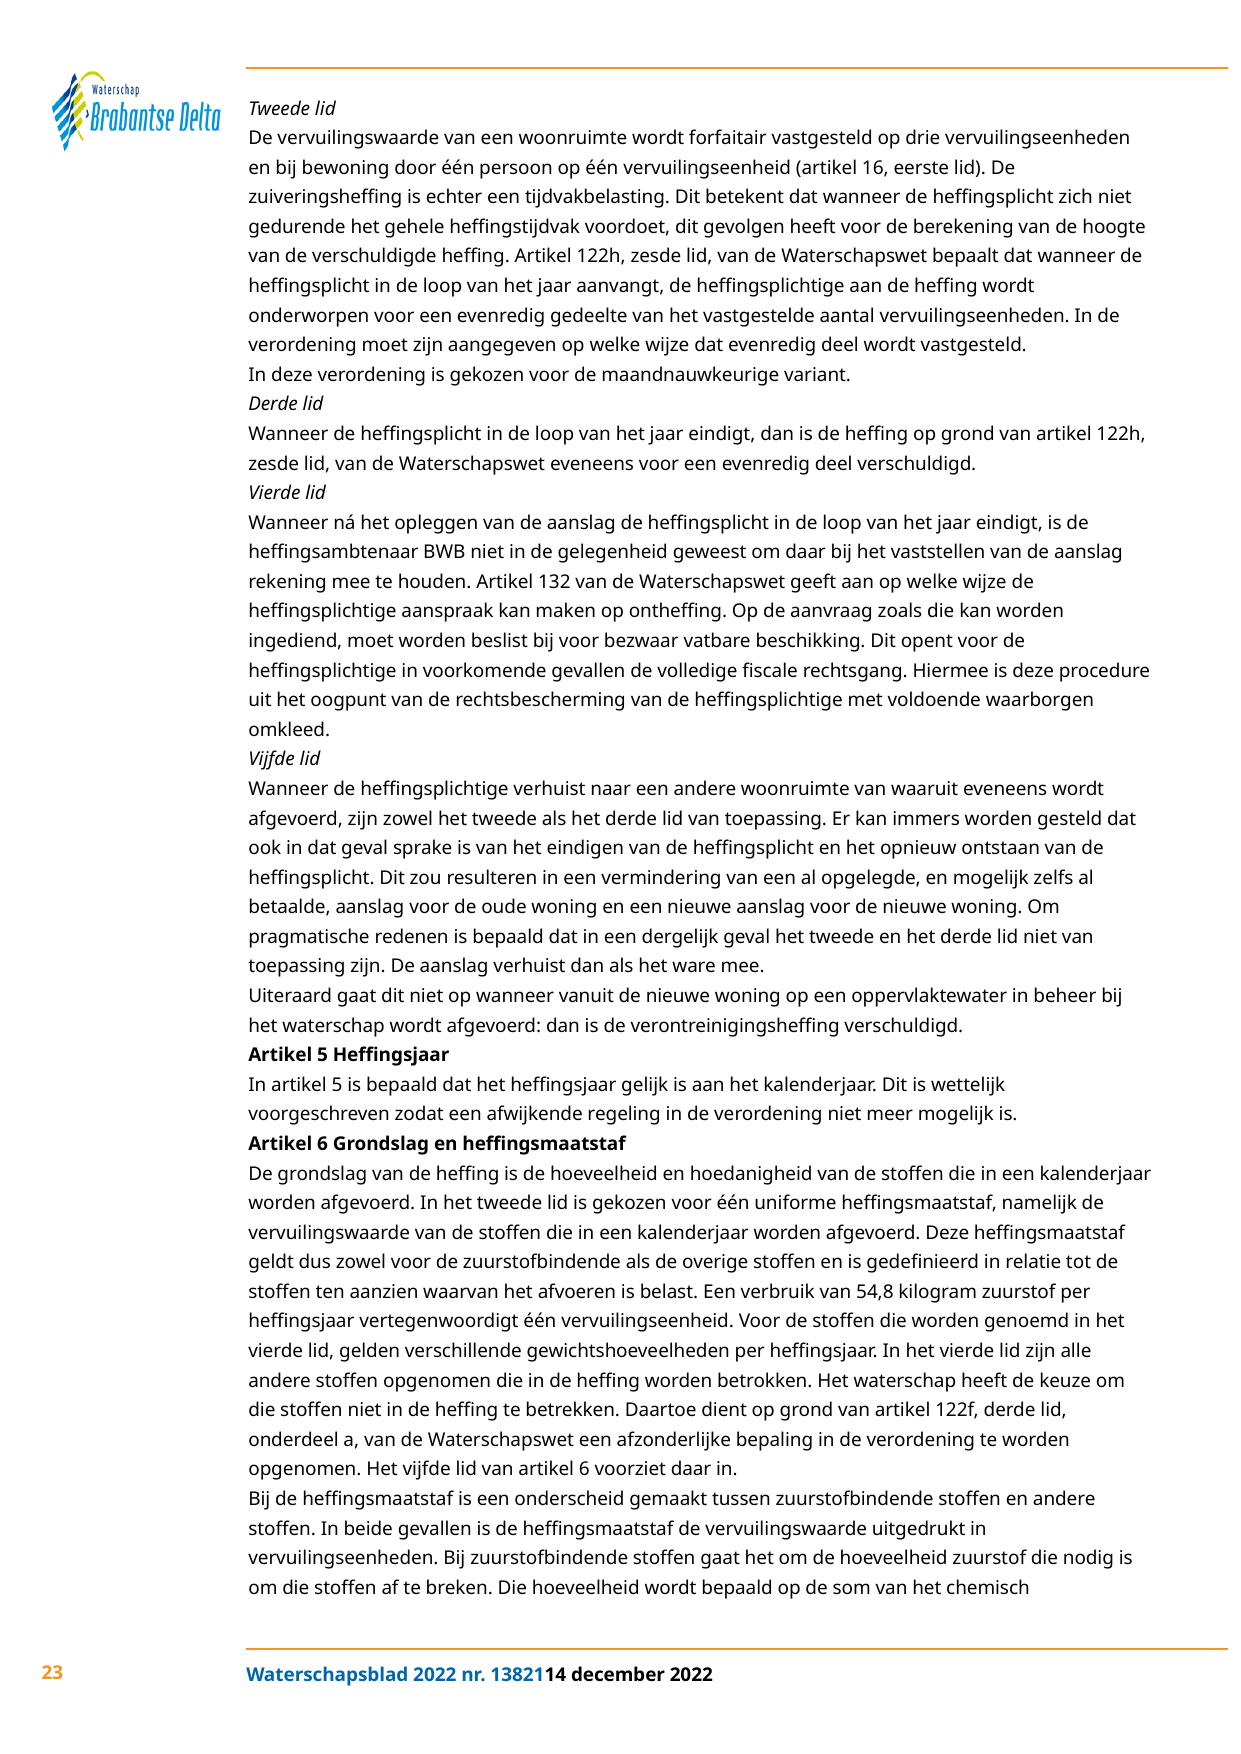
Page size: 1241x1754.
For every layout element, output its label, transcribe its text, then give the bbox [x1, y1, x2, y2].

text Bij de heffingsmaatstaf is een onderscheid gemaakt tussen zuurstofbindende stoffen en andere stoffen. In beide gevallen is de heffingsmaatstaf de vervuilingswaarde uitgedrukt in vervuilingseenheden. Bij zuurstofbindende stoffen gaat het om de hoeveelheid zuurstof die nodig is om die stoffen af te breken. Die hoeveelheid wordt bepaald op de som van het chemisch [248, 1485, 1152, 1600]
text In artikel 5 is bepaald dat het heffingsjaar gelijk is aan het kalenderjaar. Dit is wettelijk voorgeschreven zodat een afwijkende regeling in de verordening niet meer mogelijk is. [248, 1071, 1152, 1126]
text In deze verordening is gekozen voor de maandnauwkeurige variant. [248, 361, 1152, 387]
text Artikel 5 Heffingsjaar [248, 1041, 1152, 1067]
text Uiteraard gaat dit niet op wanneer vanuit de nieuwe woning op een oppervlaktewater in beheer bij het waterschap wordt afgevoerd: dan is de verontreinigingsheffing verschuldigd. [248, 982, 1152, 1038]
text De vervuilingswaarde van een woonruimte wordt forfaitair vastgesteld op drie vervuilingseenheden en bij bewoning door één persoon op één vervuilingseenheid (artikel 16, eerste lid). De zuiveringsheffing is echter een tijdvakbelasting. Dit betekent dat wanneer de heffingsplicht zich niet gedurende het gehele heffingstijdvak voordoet, dit gevolgen heeft voor de berekening van de hoogte van de verschuldigde heffing. Artikel 122h, zesde lid, van de Waterschapswet bepaalt dat wanneer de heffingsplicht in de loop van het jaar aanvangt, de heffingsplichtige aan de heffing wordt onderworpen voor een evenredig gedeelte van het vastgestelde aantal vervuilingseenheden. In de verordening moet zijn aangegeven op welke wijze dat evenredig deel wordt vastgesteld. [248, 124, 1152, 357]
text Derde lid [248, 391, 1152, 416]
text Artikel 6 Grondslag en heffingsmaatstaf [248, 1130, 1152, 1156]
text De grondslag van de heffing is de hoeveelheid en hoedanigheid van de stoffen die in een kalenderjaar worden afgevoerd. In het tweede lid is gekozen voor één uniforme heffingsmaatstaf, namelijk de vervuilingswaarde van de stoffen die in een kalenderjaar worden afgevoerd. Deze heffingsmaatstaf geldt dus zowel voor de zuurstofbindende als de overige stoffen en is gedefinieerd in relatie tot de stoffen ten aanzien waarvan het afvoeren is belast. Een verbruik van 54,8 kilogram zuurstof per heffingsjaar vertegenwoordigt één vervuilingseenheid. Voor de stoffen die worden genoemd in het vierde lid, gelden verschillende gewichtshoeveelheden per heffingsjaar. In het vierde lid zijn alle andere stoffen opgenomen die in de heffing worden betrokken. Het waterschap heeft de keuze om die stoffen niet in de heffing te betrekken. Daartoe dient op grond van artikel 122f, derde lid, onderdeel a, van de Waterschapswet een afzonderlijke bepaling in de verordening te worden opgenomen. Het vijfde lid van artikel 6 voorziet daar in. [248, 1160, 1152, 1481]
picture [41, 47, 231, 172]
text Wanneer de heffingsplichtige verhuist naar een andere woonruimte van waaruit eveneens wordt afgevoerd, zijn zowel het tweede als het derde lid van toepassing. Er kan immers worden gesteld dat ook in dat geval sprake is van het eindigen van de heffingsplicht en het opnieuw ontstaan van de heffingsplicht. Dit zou resulteren in een vermindering van een al opgelegde, en mogelijk zelfs al betaalde, aanslag voor de oude woning en een nieuwe aanslag voor de nieuwe woning. Om pragmatische redenen is bepaald dat in een dergelijk geval het tweede en het derde lid niet van toepassing zijn. De aanslag verhuist dan als het ware mee. [248, 775, 1152, 978]
text Tweede lid [248, 95, 1152, 121]
text Vijfde lid [248, 746, 1152, 771]
text Vierde lid [248, 479, 1152, 505]
text Wanneer de heffingsplicht in de loop van het jaar eindigt, dan is de heffing op grond van artikel 122h, zesde lid, van de Waterschapswet eveneens voor een evenredig deel verschuldigd. [248, 420, 1152, 476]
text Wanneer ná het opleggen van de aanslag de heffingsplicht in de loop van het jaar eindigt, is de heffingsambtenaar BWB niet in de gelegenheid geweest om daar bij het vaststellen van de aanslag rekening mee te houden. Artikel 132 van de Waterschapswet geeft aan op welke wijze de heffingsplichtige aanspraak kan maken op ontheffing. Op de aanvraag zoals die kan worden ingediend, moet worden beslist bij voor bezwaar vatbare beschikking. Dit opent voor de heffingsplichtige in voorkomende gevallen de volledige fiscale rechtsgang. Hiermee is deze procedure uit het oogpunt van de rechtsbescherming van de heffingsplichtige met voldoende waarborgen omkleed. [248, 509, 1152, 742]
